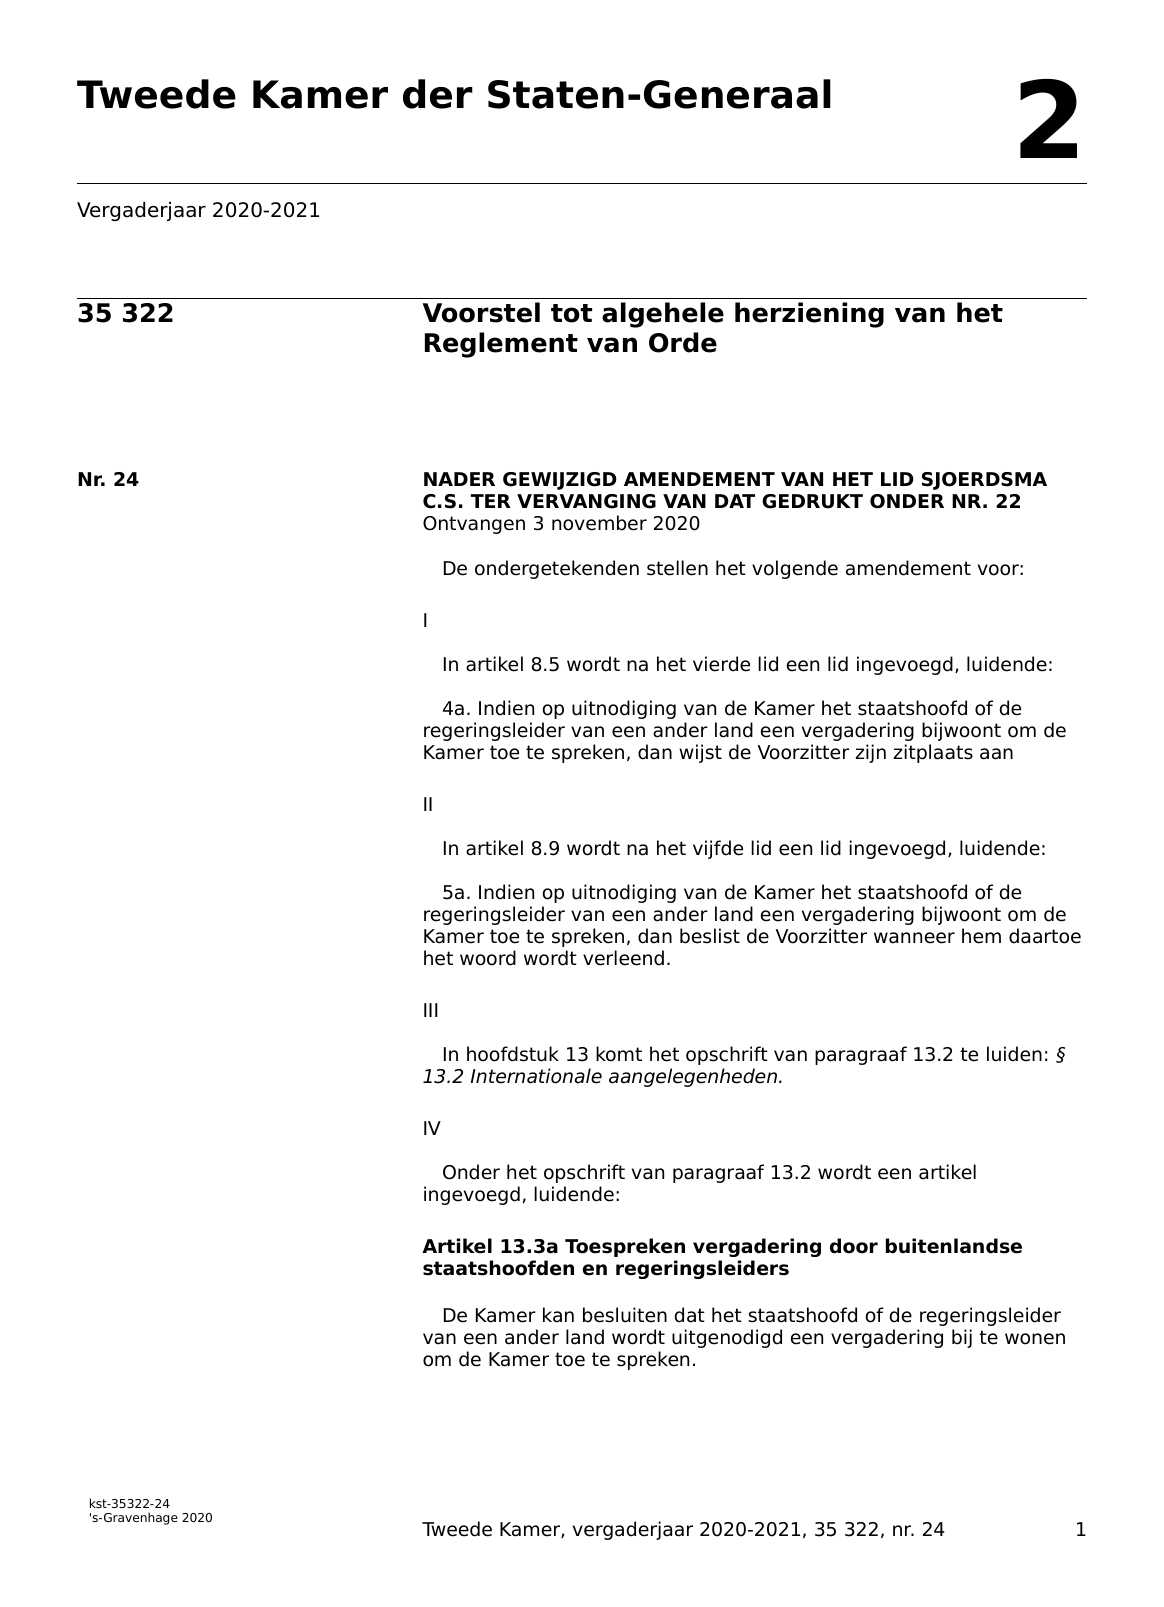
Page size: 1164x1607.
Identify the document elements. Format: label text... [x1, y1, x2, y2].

subtitle IV [422, 1118, 1087, 1140]
text 's-Gravenhage 2020 [88, 1511, 323, 1525]
text Ontvangen 3 november 2020 [422, 513, 1087, 535]
subtitle 35 322 Voorstel tot algehele herziening van het Reglement van Orde [77, 299, 1087, 358]
text 4a. Indien op uitnodiging van de Kamer het staatshoofd of de regeringsleider van een ander land een vergadering bijwoont om de Kamer toe te spreken, dan wijst de Voorzitter zijn zitplaats aan [422, 698, 1087, 764]
table_header 2 [886, 59, 1087, 183]
text In artikel 8.9 wordt na het vijfde lid een lid ingevoegd, luidende: [422, 838, 1087, 860]
subtitle Artikel 13.3a Toespreken vergadering door buitenlandse staatshoofden en regeringsleiders [422, 1236, 1087, 1280]
text In hoofdstuk 13 komt het opschrift van paragraaf 13.2 te luiden: § 13.2 Internationale aangelegenheden. [422, 1044, 1087, 1088]
text kst-35322-24 [88, 1497, 323, 1511]
subtitle II [422, 794, 1087, 816]
text De ondergetekenden stellen het volgende amendement voor: [422, 557, 1087, 579]
subtitle I [422, 609, 1087, 631]
text In artikel 8.5 wordt na het vierde lid een lid ingevoegd, luidende: [422, 654, 1087, 676]
subtitle Nr. 24 NADER GEWIJZIGD AMENDEMENT VAN HET LID SJOERDSMA C.S. TER VERVANGING VAN DAT GEDRUKT ONDER NR. 22 [77, 469, 1087, 513]
text Onder het opschrift van paragraaf 13.2 wordt een artikel ingevoegd, luidende: [422, 1162, 1087, 1206]
table_header Tweede Kamer der Staten-Generaal [77, 59, 886, 183]
text De Kamer kan besluiten dat het staatshoofd of de regeringsleider van een ander land wordt uitgenodigd een vergadering bij te wonen om de Kamer toe te spreken. [422, 1305, 1087, 1371]
subtitle III [422, 1000, 1087, 1022]
table_cell Vergaderjaar 2020-2021 [77, 184, 1087, 298]
text 5a. Indien op uitnodiging van de Kamer het staatshoofd of de regeringsleider van een ander land een vergadering bijwoont om de Kamer toe te spreken, dan beslist de Voorzitter wanneer hem daartoe het woord wordt verleend. [422, 882, 1087, 970]
